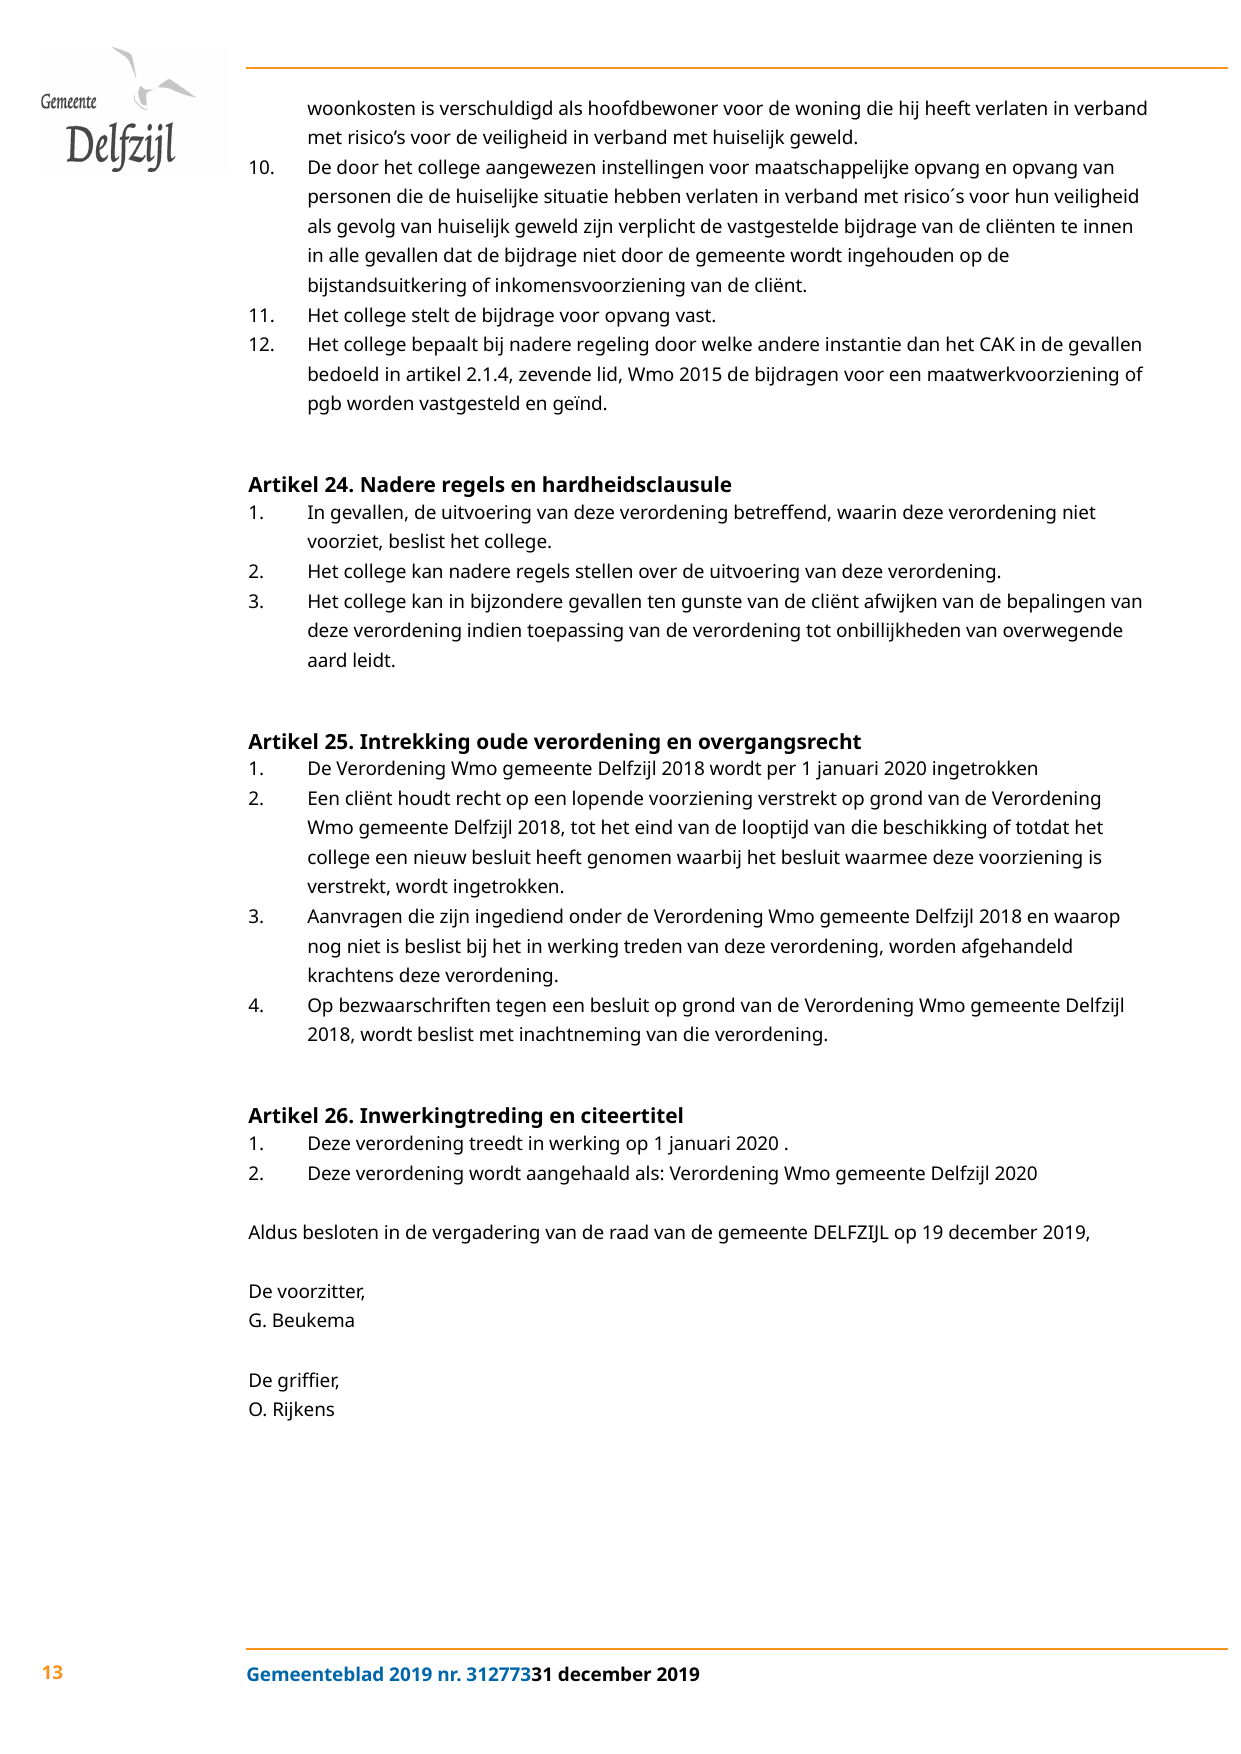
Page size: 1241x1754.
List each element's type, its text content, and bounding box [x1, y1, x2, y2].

list Het college bepaalt bij nadere regeling door welke andere instantie dan het CAK in de gevallen bedoeld in artikel 2.1.4, zevende lid, Wmo 2015 de bijdragen voor een maatwerkvoorziening of pgb worden vastgesteld en geïnd. [248, 331, 1152, 416]
picture [41, 47, 231, 172]
list Het college kan nadere regels stellen over de uitvoering van deze verordening. [248, 558, 1152, 584]
text Artikel 24. Nadere regels en hardheidsclausule [248, 471, 1152, 499]
text De voorzitter, [248, 1278, 1152, 1304]
list Deze verordening treedt in werking op 1 januari 2020 . [248, 1130, 1152, 1156]
list Het college stelt de bijdrage voor opvang vast. [248, 302, 1152, 328]
text G. Beukema [248, 1308, 1152, 1333]
list Deze verordening wordt aangehaald als: Verordening Wmo gemeente Delfzijl 2020 [248, 1160, 1152, 1185]
text De griffier, [248, 1367, 1152, 1392]
list De Verordening Wmo gemeente Delfzijl 2018 wordt per 1 januari 2020 ingetrokken [248, 755, 1152, 781]
text O. Rijkens [248, 1396, 1152, 1422]
list De door het college aangewezen instellingen voor maatschappelijke opvang en opvang van personen die de huiselijke situatie hebben verlaten in verband met risico´s voor hun veiligheid als gevolg van huiselijk geweld zijn verplicht de vastgestelde bijdrage van de cliënten te innen in alle gevallen dat de bijdrage niet door de gemeente wordt ingehouden op de bijstandsuitkering of inkomensvoorziening van de cliënt. [248, 154, 1152, 298]
list Aanvragen die zijn ingediend onder de Verordening Wmo gemeente Delfzijl 2018 en waarop nog niet is beslist bij het in werking treden van deze verordening, worden afgehandeld krachtens deze verordening. [248, 903, 1152, 988]
list Het college kan in bijzondere gevallen ten gunste van de cliënt afwijken van de bepalingen van deze verordening indien toepassing van de verordening tot onbillijkheden van overwegende aard leidt. [248, 588, 1152, 673]
text Artikel 25. Intrekking oude verordening en overgangsrecht [248, 727, 1152, 755]
text Artikel 26. Inwerkingtreding en citeertitel [248, 1102, 1152, 1130]
list In gevallen, de uitvoering van deze verordening betreffend, waarin deze verordening niet voorziet, beslist het college. [248, 499, 1152, 554]
text Aldus besloten in de vergadering van de raad van de gemeente DELFZIJL op 19 december 2019, [248, 1219, 1152, 1244]
list Een cliënt houdt recht op een lopende voorziening verstrekt op grond van de Verordening Wmo gemeente Delfzijl 2018, tot het eind van de looptijd van die beschikking of totdat het college een nieuw besluit heeft genomen waarbij het besluit waarmee deze voorziening is verstrekt, wordt ingetrokken. [248, 785, 1152, 899]
list woonkosten is verschuldigd als hoofdbewoner voor de woning die hij heeft verlaten in verband met risico’s voor de veiligheid in verband met huiselijk geweld. [248, 95, 1152, 150]
list Op bezwaarschriften tegen een besluit op grond van de Verordening Wmo gemeente Delfzijl 2018, wordt beslist met inachtneming van die verordening. [248, 992, 1152, 1047]
